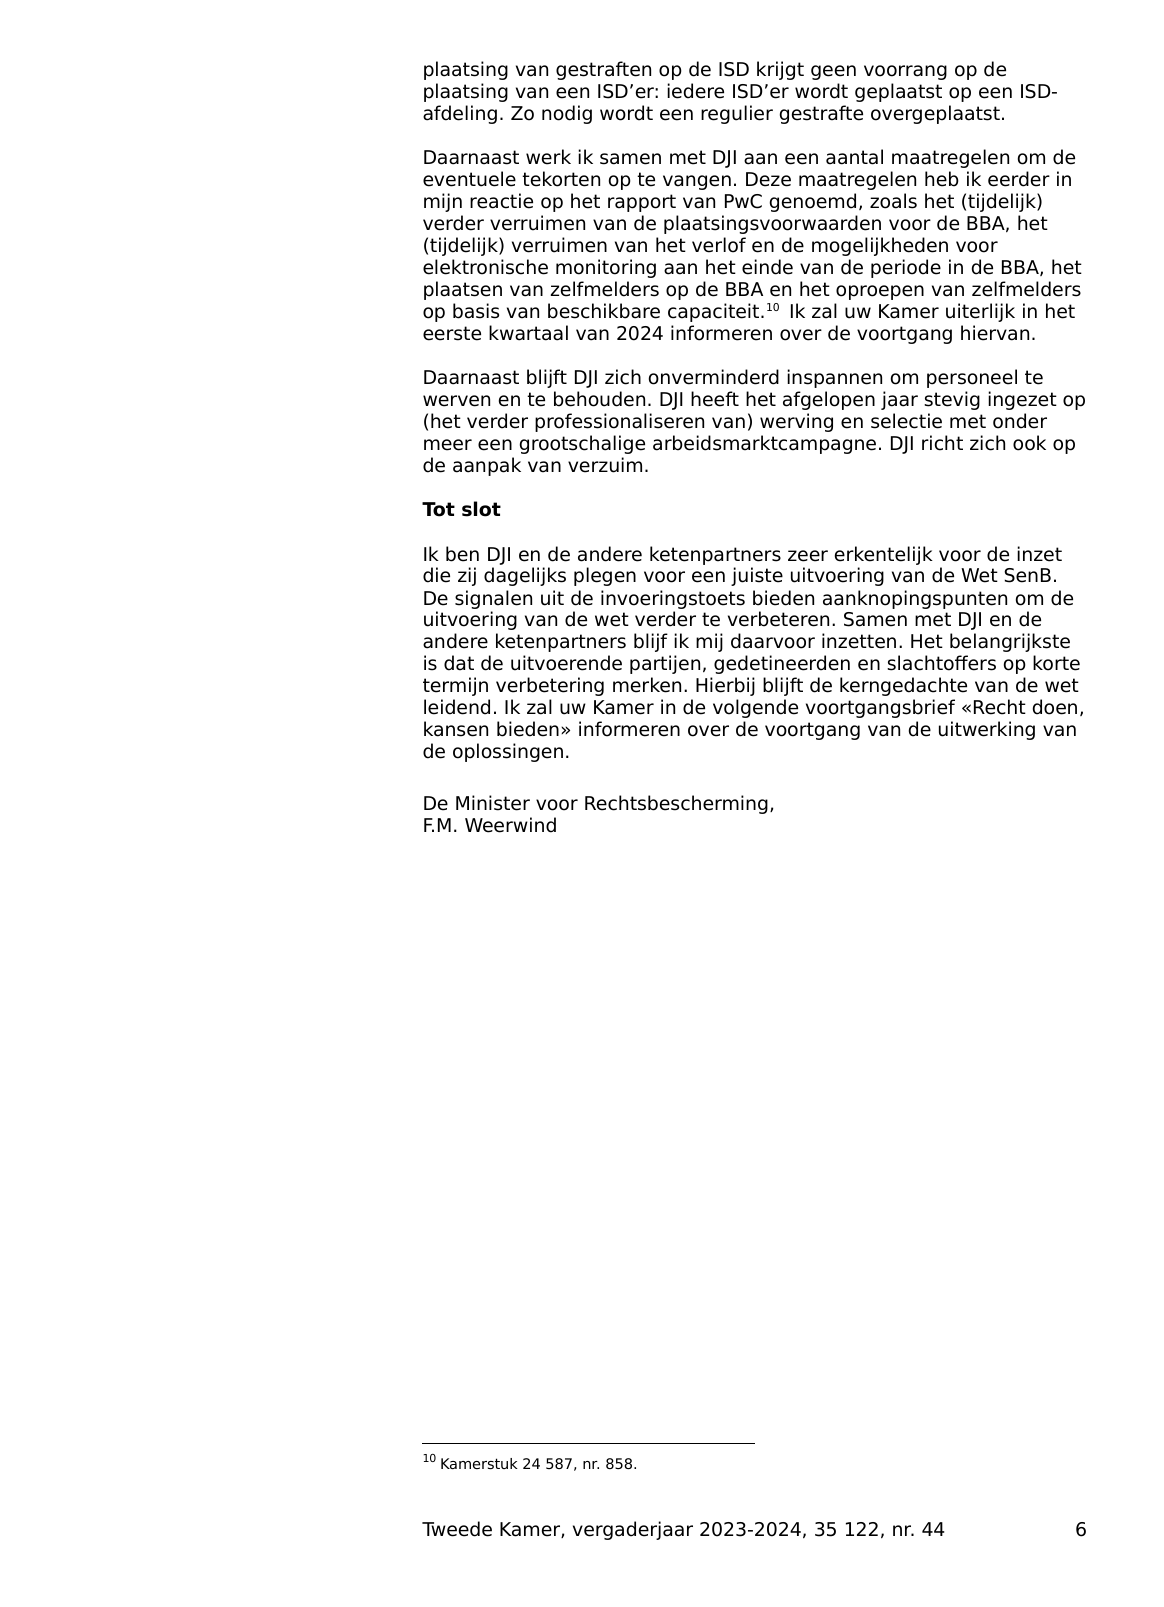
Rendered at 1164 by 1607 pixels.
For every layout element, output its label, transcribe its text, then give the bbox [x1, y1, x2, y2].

text Ik ben DJI en de andere ketenpartners zeer erkentelijk voor de inzet die zij dagelijks plegen voor een juiste uitvoering van de Wet SenB. De signalen uit de invoeringstoets bieden aanknopingspunten om de uitvoering van de wet verder te verbeteren. Samen met DJI en de andere ketenpartners blijf ik mij daarvoor inzetten. Het belangrijkste is dat de uitvoerende partijen, gedetineerden en slachtoffers op korte termijn verbetering merken. Hierbij blijft de kerngedachte van de wet leidend. Ik zal uw Kamer in de volgende voortgangsbrief «Recht doen, kansen bieden» informeren over de voortgang van de uitwerking van de oplossingen. [422, 543, 1087, 763]
text De Minister voor Rechtsbescherming, F.M. Weerwind [422, 793, 1087, 837]
text plaatsing van gestraften op de ISD krijgt geen voorrang op de plaatsing van een ISD’er: iedere ISD’er wordt geplaatst op een ISD-afdeling. Zo nodig wordt een regulier gestrafte overgeplaatst. [422, 59, 1087, 125]
text Daarnaast werk ik samen met DJI aan een aantal maatregelen om de eventuele tekorten op te vangen. Deze maatregelen heb ik eerder in mijn reactie op het rapport van PwC genoemd, zoals het (tijdelijk) verder verruimen van de plaatsingsvoorwaarden voor de BBA, het (tijdelijk) verruimen van het verlof en de mogelijkheden voor elektronische monitoring aan het einde van de periode in de BBA, het plaatsen van zelfmelders op de BBA en het oproepen van zelfmelders op basis van beschikbare capaciteit. Ik zal uw Kamer uiterlijk in het eerste kwartaal van 2024 informeren over de voortgang hiervan. [422, 147, 1087, 345]
text Kamerstuk 24 587, nr. 858. [422, 1452, 1087, 1474]
text Daarnaast blijft DJI zich onverminderd inspannen om personeel te werven en te behouden. DJI heeft het afgelopen jaar stevig ingezet op (het verder professionaliseren van) werving en selectie met onder meer een grootschalige arbeidsmarktcampagne. DJI richt zich ook op de aanpak van verzuim. [422, 367, 1087, 477]
subtitle Tot slot [422, 499, 1087, 521]
